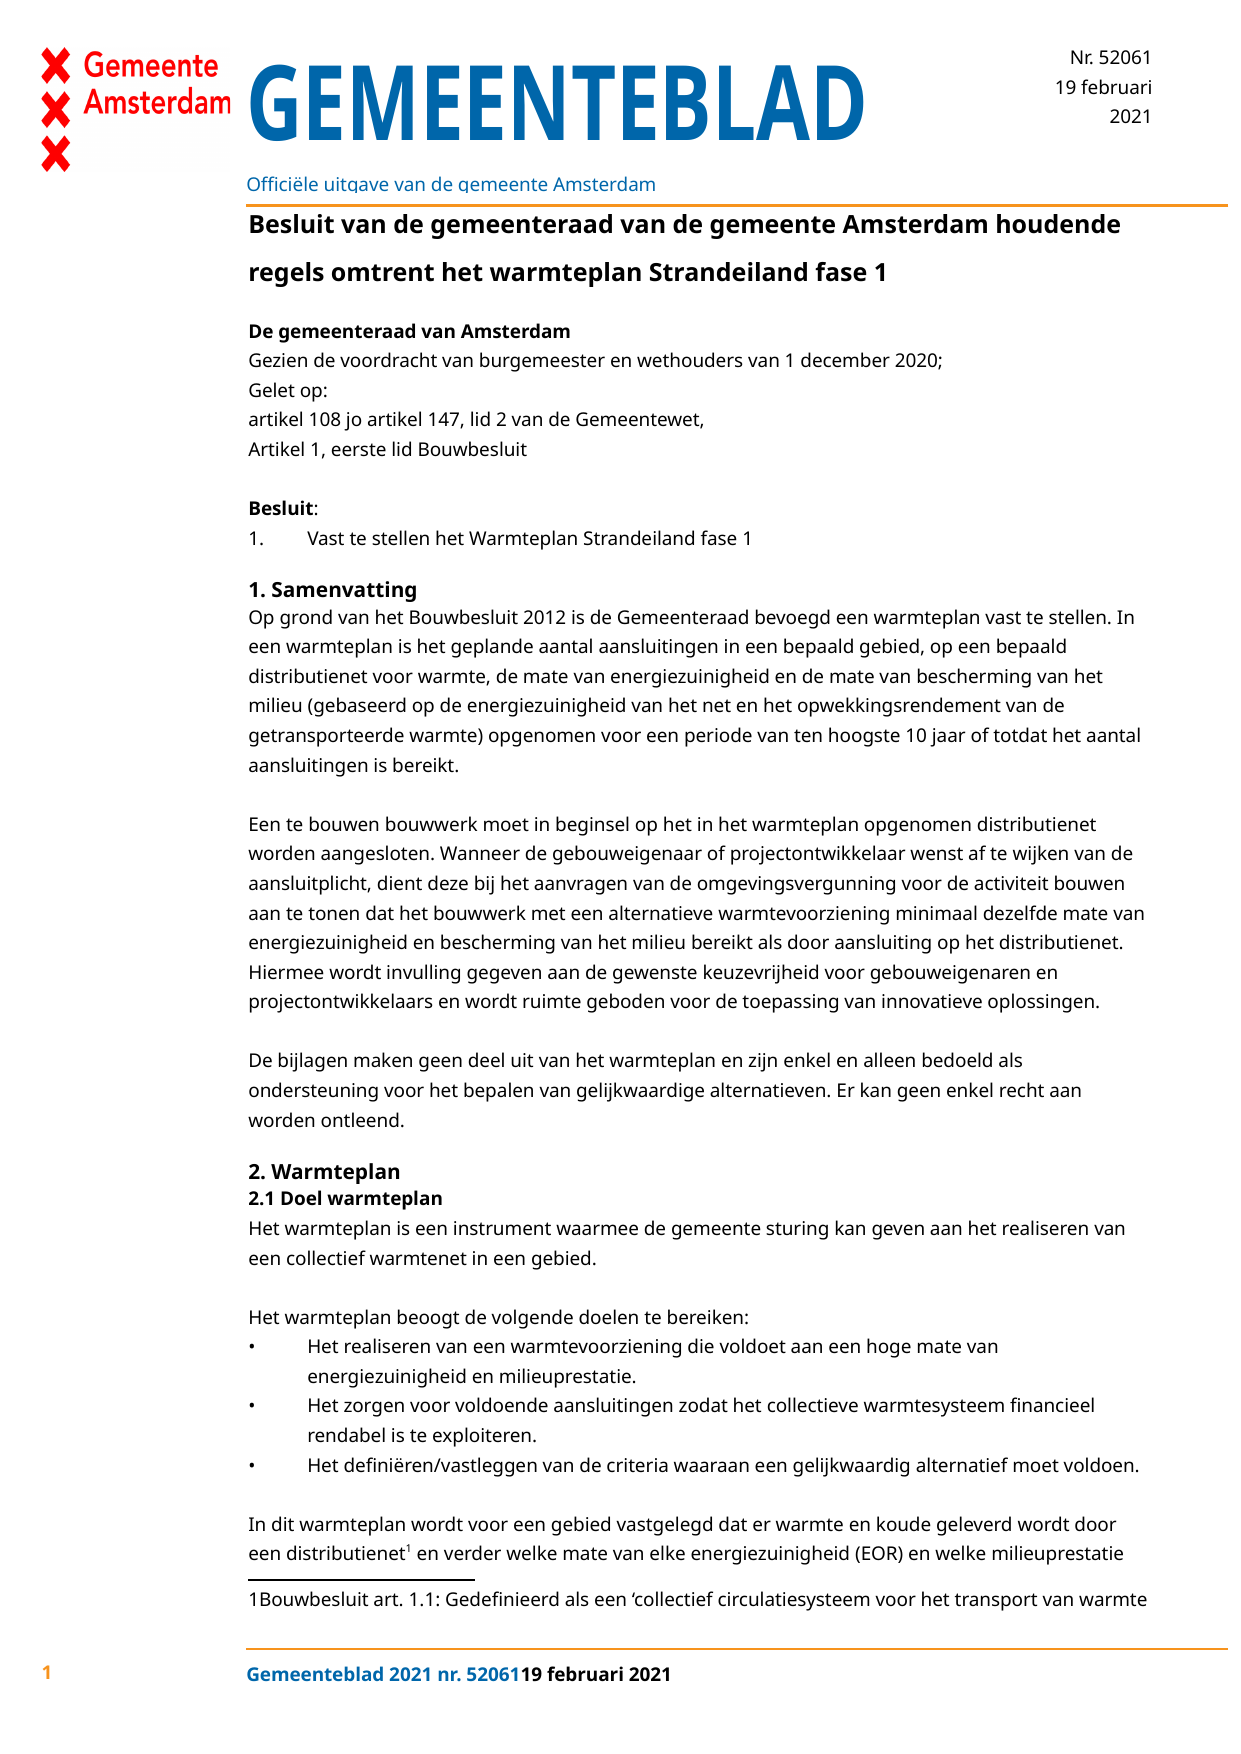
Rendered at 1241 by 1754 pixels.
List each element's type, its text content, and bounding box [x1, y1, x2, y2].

picture [41, 47, 231, 172]
text In dit warmteplan wordt voor een gebied vastgelegd dat er warmte en koude geleverd wordt door een distributienet en verder welke mate van elke energiezuinigheid (EOR) en welke milieuprestatie [248, 1511, 1152, 1566]
text Gezien de voordracht van burgemeester en wethouders van 1 december 2020; [248, 347, 1152, 373]
text Artikel 1, eerste lid Bouwbesluit [248, 436, 1152, 462]
text Gelet op: [248, 377, 1152, 403]
list Vast te stellen het Warmteplan Strandeiland fase 1 [248, 525, 1152, 551]
list Het zorgen voor voldoende aansluitingen zodat het collectieve warmtesysteem financieel rendabel is te exploiteren. [248, 1393, 1152, 1448]
text De bijlagen maken geen deel uit van het warmteplan en zijn enkel en alleen bedoeld als ondersteuning voor het bepalen van gelijkwaardige alternatieven. Er kan geen enkel recht aan worden ontleend. [248, 1048, 1152, 1132]
text Een te bouwen bouwwerk moet in beginsel op het in het warmteplan opgenomen distributienet worden aangesloten. Wanneer de gebouweigenaar of projectontwikkelaar wenst af te wijken van de aansluitplicht, dient deze bij het aanvragen van de omgevingsvergunning voor de activiteit bouwen aan te tonen dat het bouwwerk met een alternatieve warmtevoorziening minimaal dezelfde mate van energiezuinigheid en bescherming van het milieu bereikt als door aansluiting op het distributienet. Hiermee wordt invulling gegeven aan de gewenste keuzevrijheid voor gebouweigenaren en projectontwikkelaars en wordt ruimte geboden voor de toepassing van innovatieve oplossingen. [248, 811, 1152, 1014]
text Op grond van het Bouwbesluit 2012 is de Gemeenteraad bevoegd een warmteplan vast te stellen. In een warmteplan is het geplande aantal aansluitingen in een bepaald gebied, op een bepaald distributienet voor warmte, de mate van energiezuinigheid en de mate van bescherming van het milieu (gebaseerd op de energiezuinigheid van het net en het opwekkingsrendement van de getransporteerde warmte) opgenomen voor een periode van ten hoogste 10 jaar of totdat het aantal aansluitingen is bereikt. [248, 604, 1152, 777]
text Bouwbesluit art. 1.1: Gedefinieerd als een ‘collectief circulatiesysteem voor het transport van warmte [248, 1586, 1152, 1612]
text De gemeenteraad van Amsterdam [248, 318, 1152, 344]
text Besluit: [248, 495, 1152, 521]
text 2. Warmteplan [248, 1157, 1152, 1186]
text Besluit van de gemeenteraad van de gemeente Amsterdam houdende regels omtrent het warmteplan Strandeiland fase 1 [248, 207, 1152, 288]
text Het warmteplan beoogt de volgende doelen te bereiken: [248, 1304, 1152, 1330]
list Het definiëren/vastleggen van de criteria waaraan een gelijkwaardig alternatief moet voldoen. [248, 1452, 1152, 1478]
text artikel 108 jo artikel 147, lid 2 van de Gemeentewet, [248, 407, 1152, 432]
list Het realiseren van een warmtevoorziening die voldoet aan een hoge mate van energiezuinigheid en milieuprestatie. [248, 1333, 1152, 1389]
text 2.1 Doel warmteplan [248, 1186, 1152, 1211]
text Het warmteplan is een instrument waarmee de gemeente sturing kan geven aan het realiseren van een collectief warmtenet in een gebied. [248, 1215, 1152, 1271]
text 1. Samenvatting [248, 575, 1152, 604]
